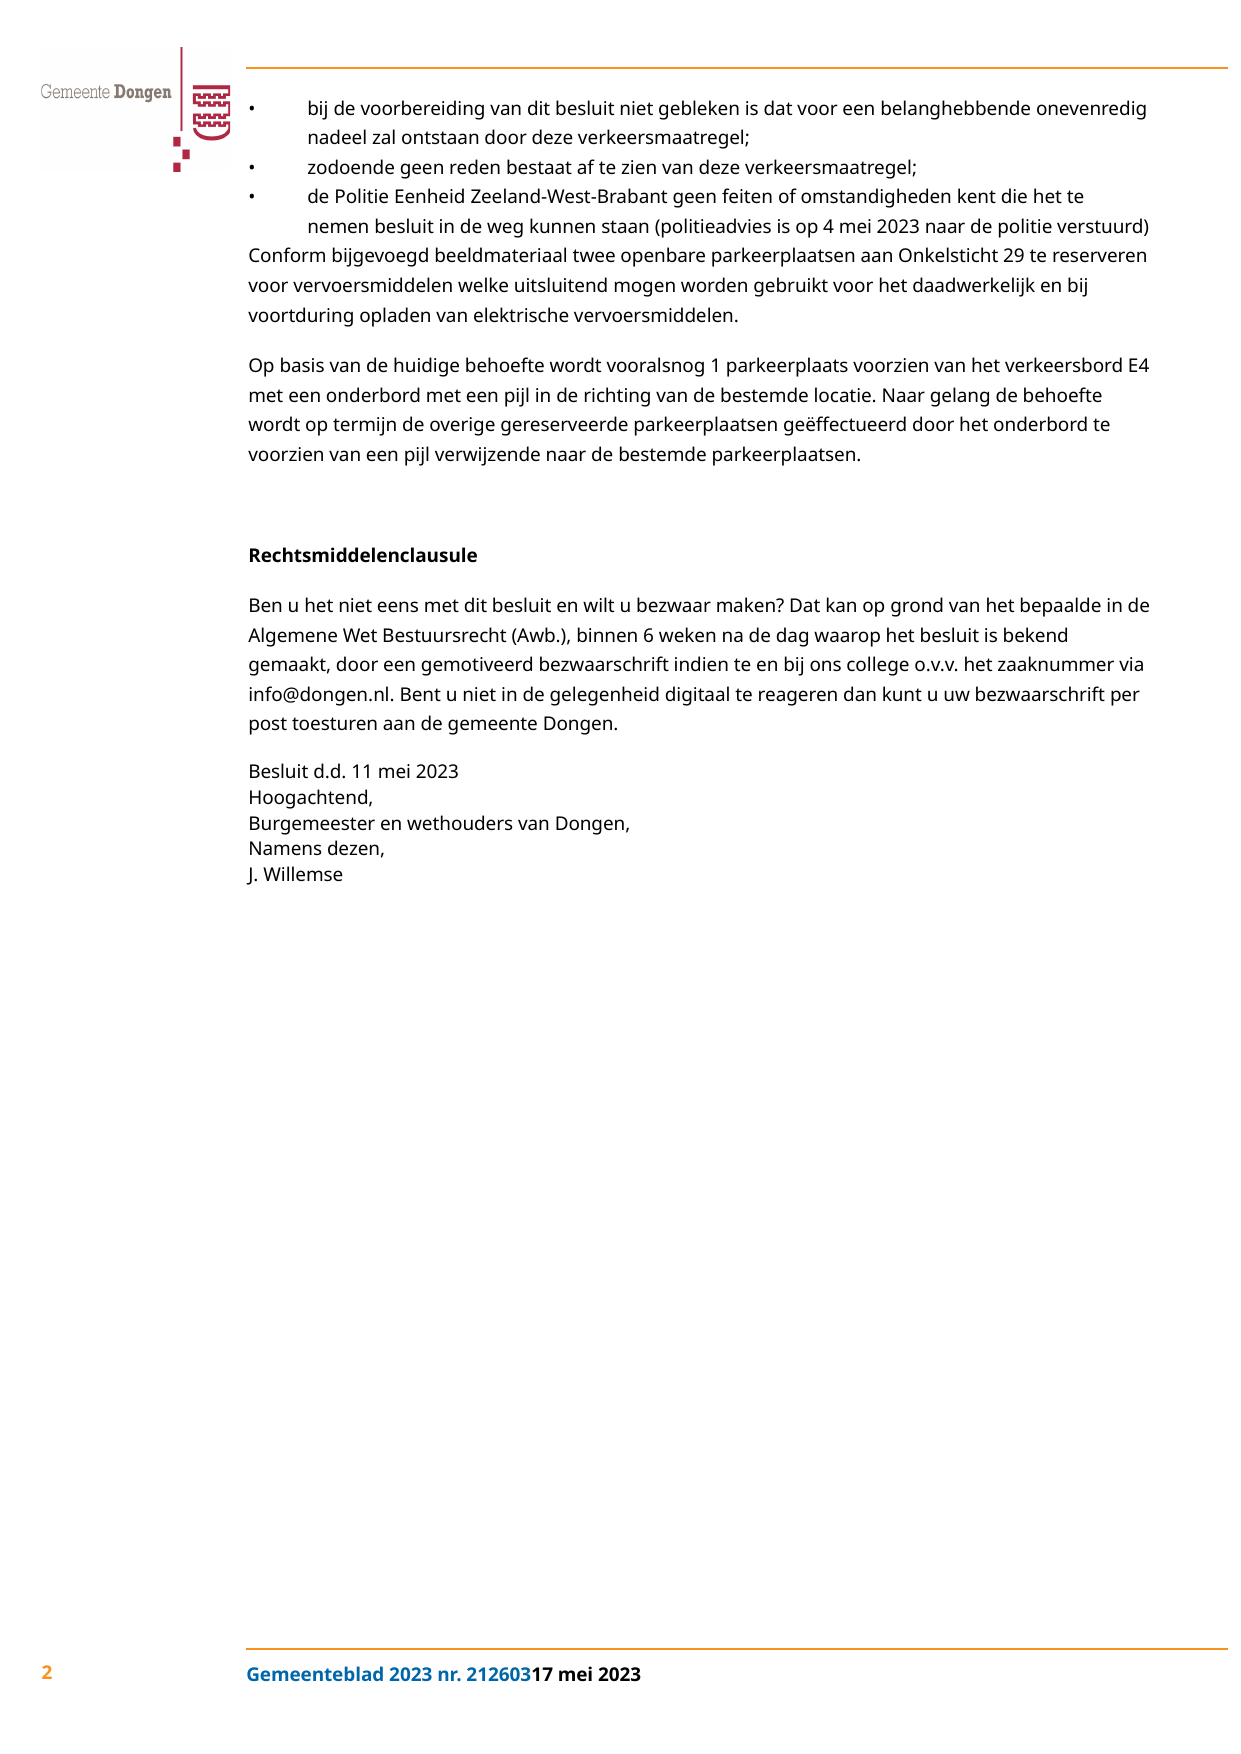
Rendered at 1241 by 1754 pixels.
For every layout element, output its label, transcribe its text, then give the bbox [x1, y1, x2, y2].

list zodoende geen reden bestaat af te zien van deze verkeersmaatregel; [248, 154, 1152, 180]
list de Politie Eenheid Zeeland-West-Brabant geen feiten of omstandigheden kent die het te nemen besluit in de weg kunnen staan (politieadvies is op 4 mei 2023 naar de politie verstuurd) [248, 183, 1152, 239]
picture [41, 47, 231, 172]
text Op basis van de huidige behoefte wordt vooralsnog 1 parkeerplaats voorzien van het verkeersbord E4 met een onderbord met een pijl in de richting van de bestemde locatie. Naar gelang de behoefte wordt op termijn de overige gereserveerde parkeerplaatsen geëffectueerd door het onderbord te voorzien van een pijl verwijzende naar de bestemde parkeerplaatsen. [248, 352, 1152, 467]
list bij de voorbereiding van dit besluit niet gebleken is dat voor een belanghebbende onevenredig nadeel zal ontstaan door deze verkeersmaatregel; [248, 95, 1152, 150]
text Rechtsmiddelenclausule [248, 542, 1152, 568]
text J. Willemse [248, 861, 1152, 887]
text Burgemeester en wethouders van Dongen, [248, 810, 1152, 836]
text Conform bijgevoegd beeldmateriaal twee openbare parkeerplaatsen aan Onkelsticht 29 te reserveren voor vervoersmiddelen welke uitsluitend mogen worden gebruikt voor het daadwerkelijk en bij voortduring opladen van elektrische vervoersmiddelen. [248, 243, 1152, 328]
text Ben u het niet eens met dit besluit en wilt u bezwaar maken? Dat kan op grond van het bepaalde in de Algemene Wet Bestuursrecht (Awb.), binnen 6 weken na de dag waarop het besluit is bekend gemaakt, door een gemotiveerd bezwaarschrift indien te en bij ons college o.v.v. het zaaknummer via info@dongen.nl. Bent u niet in de gelegenheid digitaal te reageren dan kunt u uw bezwaarschrift per post toesturen aan de gemeente Dongen. [248, 592, 1152, 736]
text Besluit d.d. 11 mei 2023 [248, 758, 1152, 784]
text Namens dezen, [248, 836, 1152, 861]
text Hoogachtend, [248, 784, 1152, 810]
